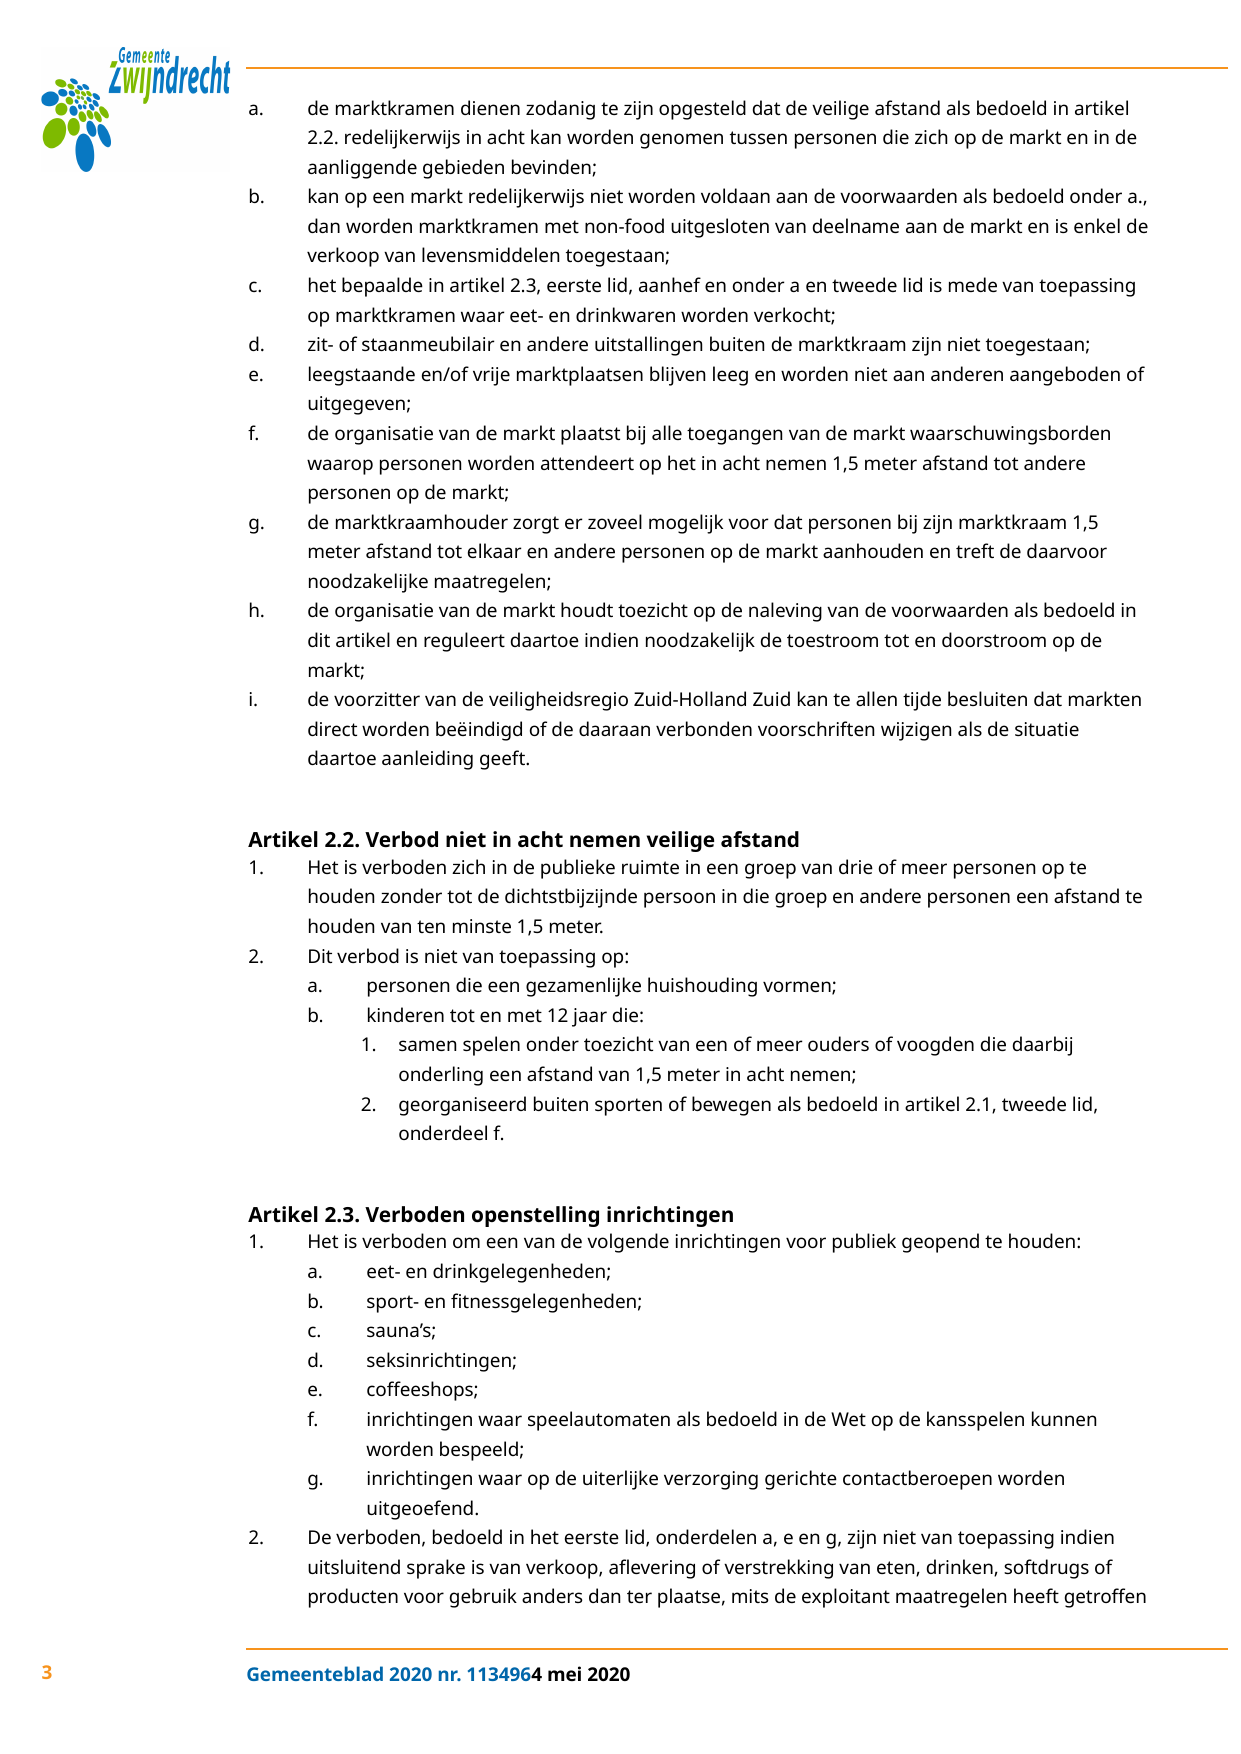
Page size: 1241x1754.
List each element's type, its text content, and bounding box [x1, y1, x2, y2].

list de marktkraamhouder zorgt er zoveel mogelijk voor dat personen bij zijn marktkraam 1,5 meter afstand tot elkaar en andere personen op de markt aanhouden en treft de daarvoor noodzakelijke maatregelen; [248, 509, 1152, 594]
list zit- of staanmeubilair en andere uitstallingen buiten de marktkraam zijn niet toegestaan; [248, 331, 1152, 357]
list personen die een gezamenlijke huishouding vormen; [307, 972, 1152, 998]
list de marktkramen dienen zodanig te zijn opgesteld dat de veilige afstand als bedoeld in artikel 2.2. redelijkerwijs in acht kan worden genomen tussen personen die zich op de markt en in de aanliggende gebieden bevinden; [248, 95, 1152, 180]
list inrichtingen waar op de uiterlijke verzorging gerichte contactberoepen worden uitgeoefend. [307, 1465, 1152, 1521]
list de organisatie van de markt plaatst bij alle toegangen van de markt waarschuwingsborden waarop personen worden attendeert op het in acht nemen 1,5 meter afstand tot andere personen op de markt; [248, 420, 1152, 505]
list sport- en fitnessgelegenheden; [307, 1288, 1152, 1314]
list het bepaalde in artikel 2.3, eerste lid, aanhef en onder a en tweede lid is mede van toepassing op marktkramen waar eet- en drinkwaren worden verkocht; [248, 272, 1152, 328]
text Artikel 2.2. Verbod niet in acht nemen veilige afstand [248, 826, 1152, 854]
list leegstaande en/of vrije marktplaatsen blijven leeg en worden niet aan anderen aangeboden of uitgegeven; [248, 361, 1152, 416]
list Het is verboden om een van de volgende inrichtingen voor publiek geopend te houden: [248, 1229, 1152, 1254]
list inrichtingen waar speelautomaten als bedoeld in de Wet op de kansspelen kunnen worden bespeeld; [307, 1406, 1152, 1462]
list seksinrichtingen; [307, 1347, 1152, 1373]
text Artikel 2.3. Verboden openstelling inrichtingen [248, 1200, 1152, 1229]
list kan op een markt redelijkerwijs niet worden voldaan aan de voorwaarden als bedoeld onder a., dan worden marktkramen met non-food uitgesloten van deelname aan de markt en is enkel de verkoop van levensmiddelen toegestaan; [248, 183, 1152, 268]
list kinderen tot en met 12 jaar die: [307, 1002, 1152, 1028]
list georganiseerd buiten sporten of bewegen als bedoeld in artikel 2.1, tweede lid, onderdeel f. [361, 1091, 1152, 1146]
list coffeeshops; [307, 1377, 1152, 1402]
list samen spelen onder toezicht van een of meer ouders of voogden die daarbij onderling een afstand van 1,5 meter in acht nemen; [361, 1032, 1152, 1087]
list de organisatie van de markt houdt toezicht op de naleving van de voorwaarden als bedoeld in dit artikel en reguleert daartoe indien noodzakelijk de toestroom tot en doorstroom op de markt; [248, 598, 1152, 683]
list eet- en drinkgelegenheden; [307, 1258, 1152, 1284]
list sauna’s; [307, 1317, 1152, 1343]
list de voorzitter van de veiligheidsregio Zuid-Holland Zuid kan te allen tijde besluiten dat markten direct worden beëindigd of de daaraan verbonden voorschriften wijzigen als de situatie daartoe aanleiding geeft. [248, 686, 1152, 771]
list Dit verbod is niet van toepassing op: [248, 943, 1152, 968]
list Het is verboden zich in de publieke ruimte in een groep van drie of meer personen op te houden zonder tot de dichtstbijzijnde persoon in die groep en andere personen een afstand te houden van ten minste 1,5 meter. [248, 854, 1152, 939]
list De verboden, bedoeld in het eerste lid, onderdelen a, e en g, zijn niet van toepassing indien uitsluitend sprake is van verkoop, aflevering of verstrekking van eten, drinken, softdrugs of producten voor gebruik anders dan ter plaatse, mits de exploitant maatregelen heeft getroffen [248, 1524, 1152, 1609]
picture [41, 47, 231, 172]
